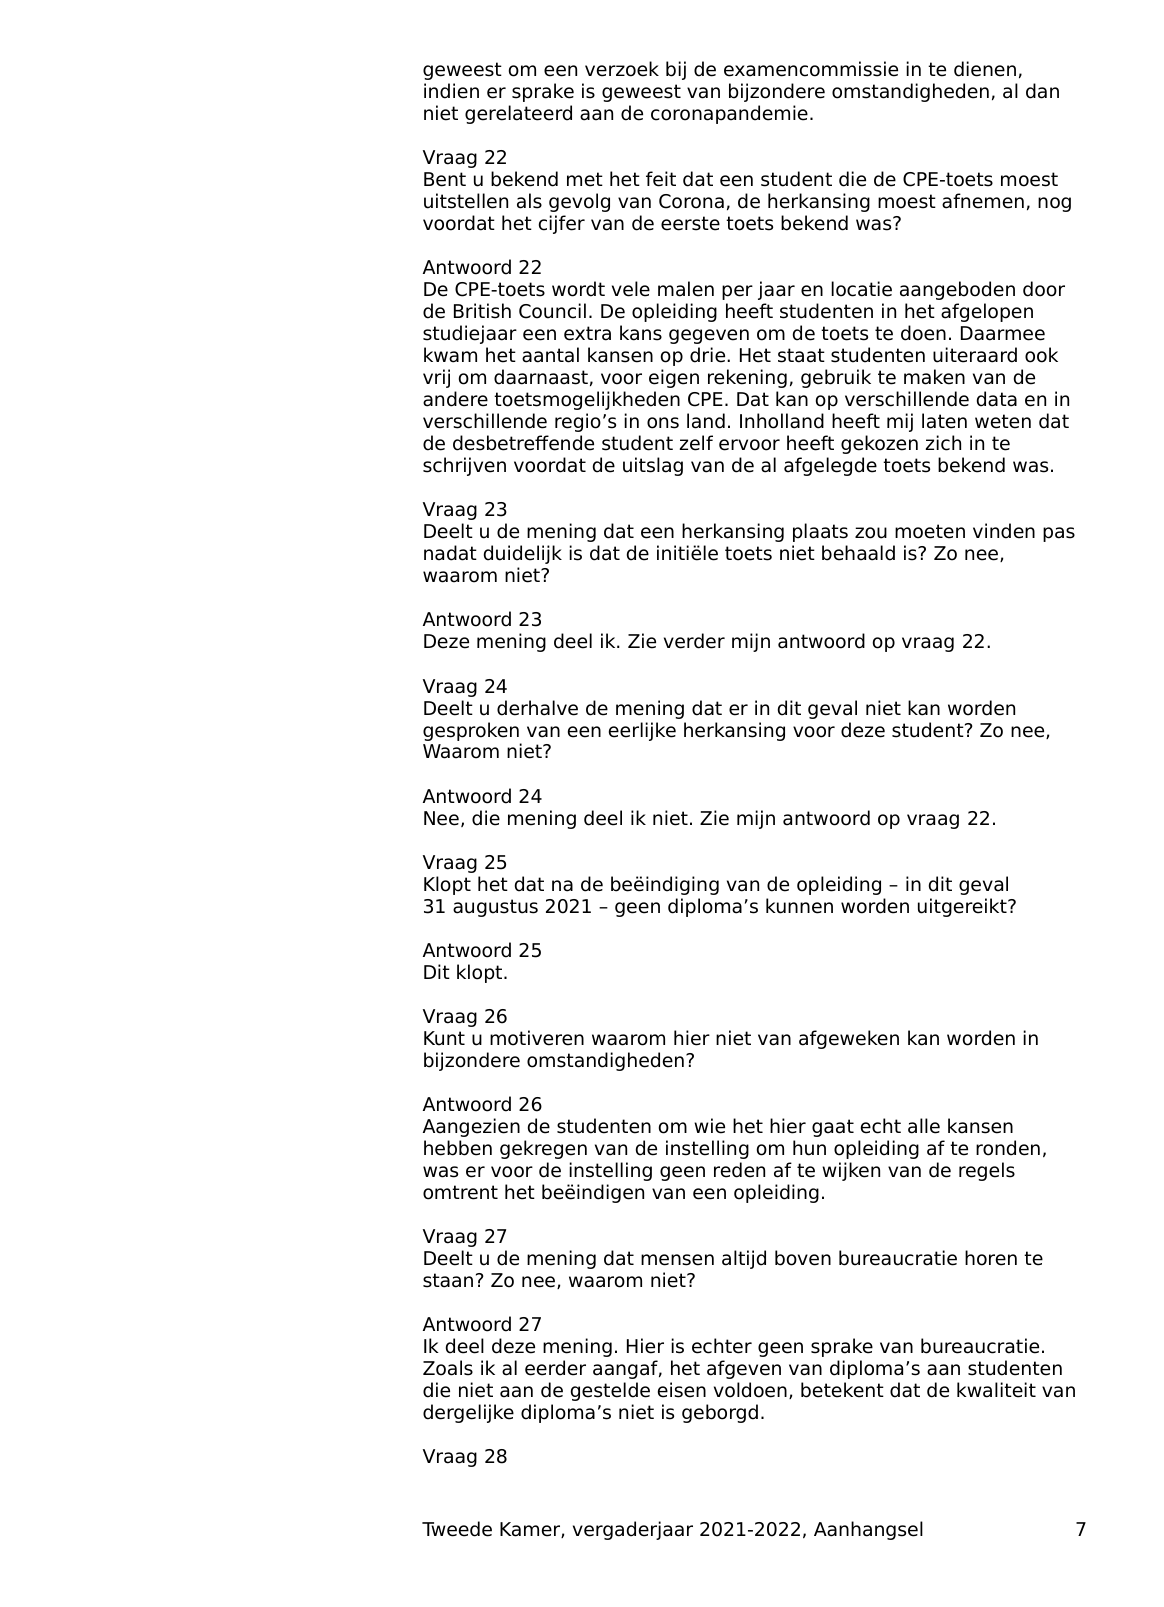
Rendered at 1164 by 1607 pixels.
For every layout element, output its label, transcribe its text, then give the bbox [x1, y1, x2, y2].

text Antwoord 27 [422, 1314, 1087, 1336]
text De CPE-toets wordt vele malen per jaar en locatie aangeboden door de British Council. De opleiding heeft studenten in het afgelopen studiejaar een extra kans gegeven om de toets te doen. Daarmee kwam het aantal kansen op drie. Het staat studenten uiteraard ook vrij om daarnaast, voor eigen rekening, gebruik te maken van de andere toetsmogelijkheden CPE. Dat kan op verschillende data en in verschillende regio’s in ons land. Inholland heeft mij laten weten dat de desbetreffende student zelf ervoor heeft gekozen zich in te schrijven voordat de uitslag van de al afgelegde toets bekend was. [422, 279, 1087, 477]
text Antwoord 22 [422, 257, 1087, 279]
text Kunt u motiveren waarom hier niet van afgeweken kan worden in bijzondere omstandigheden? [422, 1028, 1087, 1072]
text Vraag 24 [422, 676, 1087, 697]
text Antwoord 25 [422, 940, 1087, 962]
text Klopt het dat na de beëindiging van de opleiding – in dit geval 31 augustus 2021 – geen diploma’s kunnen worden uitgereikt? [422, 874, 1087, 918]
text Antwoord 23 [422, 609, 1087, 631]
text Deelt u derhalve de mening dat er in dit geval niet kan worden gesproken van een eerlijke herkansing voor deze student? Zo nee, Waarom niet? [422, 697, 1087, 763]
text Nee, die mening deel ik niet. Zie mijn antwoord op vraag 22. [422, 808, 1087, 829]
text geweest om een verzoek bij de examencommissie in te dienen, indien er sprake is geweest van bijzondere omstandigheden, al dan niet gerelateerd aan de coronapandemie. [422, 59, 1087, 125]
text Aangezien de studenten om wie het hier gaat echt alle kansen hebben gekregen van de instelling om hun opleiding af te ronden, was er voor de instelling geen reden af te wijken van de regels omtrent het beëindigen van een opleiding. [422, 1116, 1087, 1204]
text Bent u bekend met het feit dat een student die de CPE-toets moest uitstellen als gevolg van Corona, de herkansing moest afnemen, nog voordat het cijfer van de eerste toets bekend was? [422, 169, 1087, 235]
text Antwoord 24 [422, 786, 1087, 808]
text Deelt u de mening dat een herkansing plaats zou moeten vinden pas nadat duidelijk is dat de initiële toets niet behaald is? Zo nee, waarom niet? [422, 521, 1087, 587]
text Vraag 27 [422, 1226, 1087, 1248]
text Antwoord 26 [422, 1094, 1087, 1116]
text Ik deel deze mening. Hier is echter geen sprake van bureaucratie. Zoals ik al eerder aangaf, het afgeven van diploma’s aan studenten die niet aan de gestelde eisen voldoen, betekent dat de kwaliteit van dergelijke diploma’s niet is geborgd. [422, 1336, 1087, 1424]
text Vraag 25 [422, 852, 1087, 874]
text Vraag 26 [422, 1006, 1087, 1028]
text Vraag 22 [422, 147, 1087, 169]
text Vraag 28 [422, 1446, 1087, 1468]
text Dit klopt. [422, 962, 1087, 984]
text Deelt u de mening dat mensen altijd boven bureaucratie horen te staan? Zo nee, waarom niet? [422, 1248, 1087, 1292]
text Deze mening deel ik. Zie verder mijn antwoord op vraag 22. [422, 631, 1087, 653]
text Vraag 23 [422, 499, 1087, 521]
